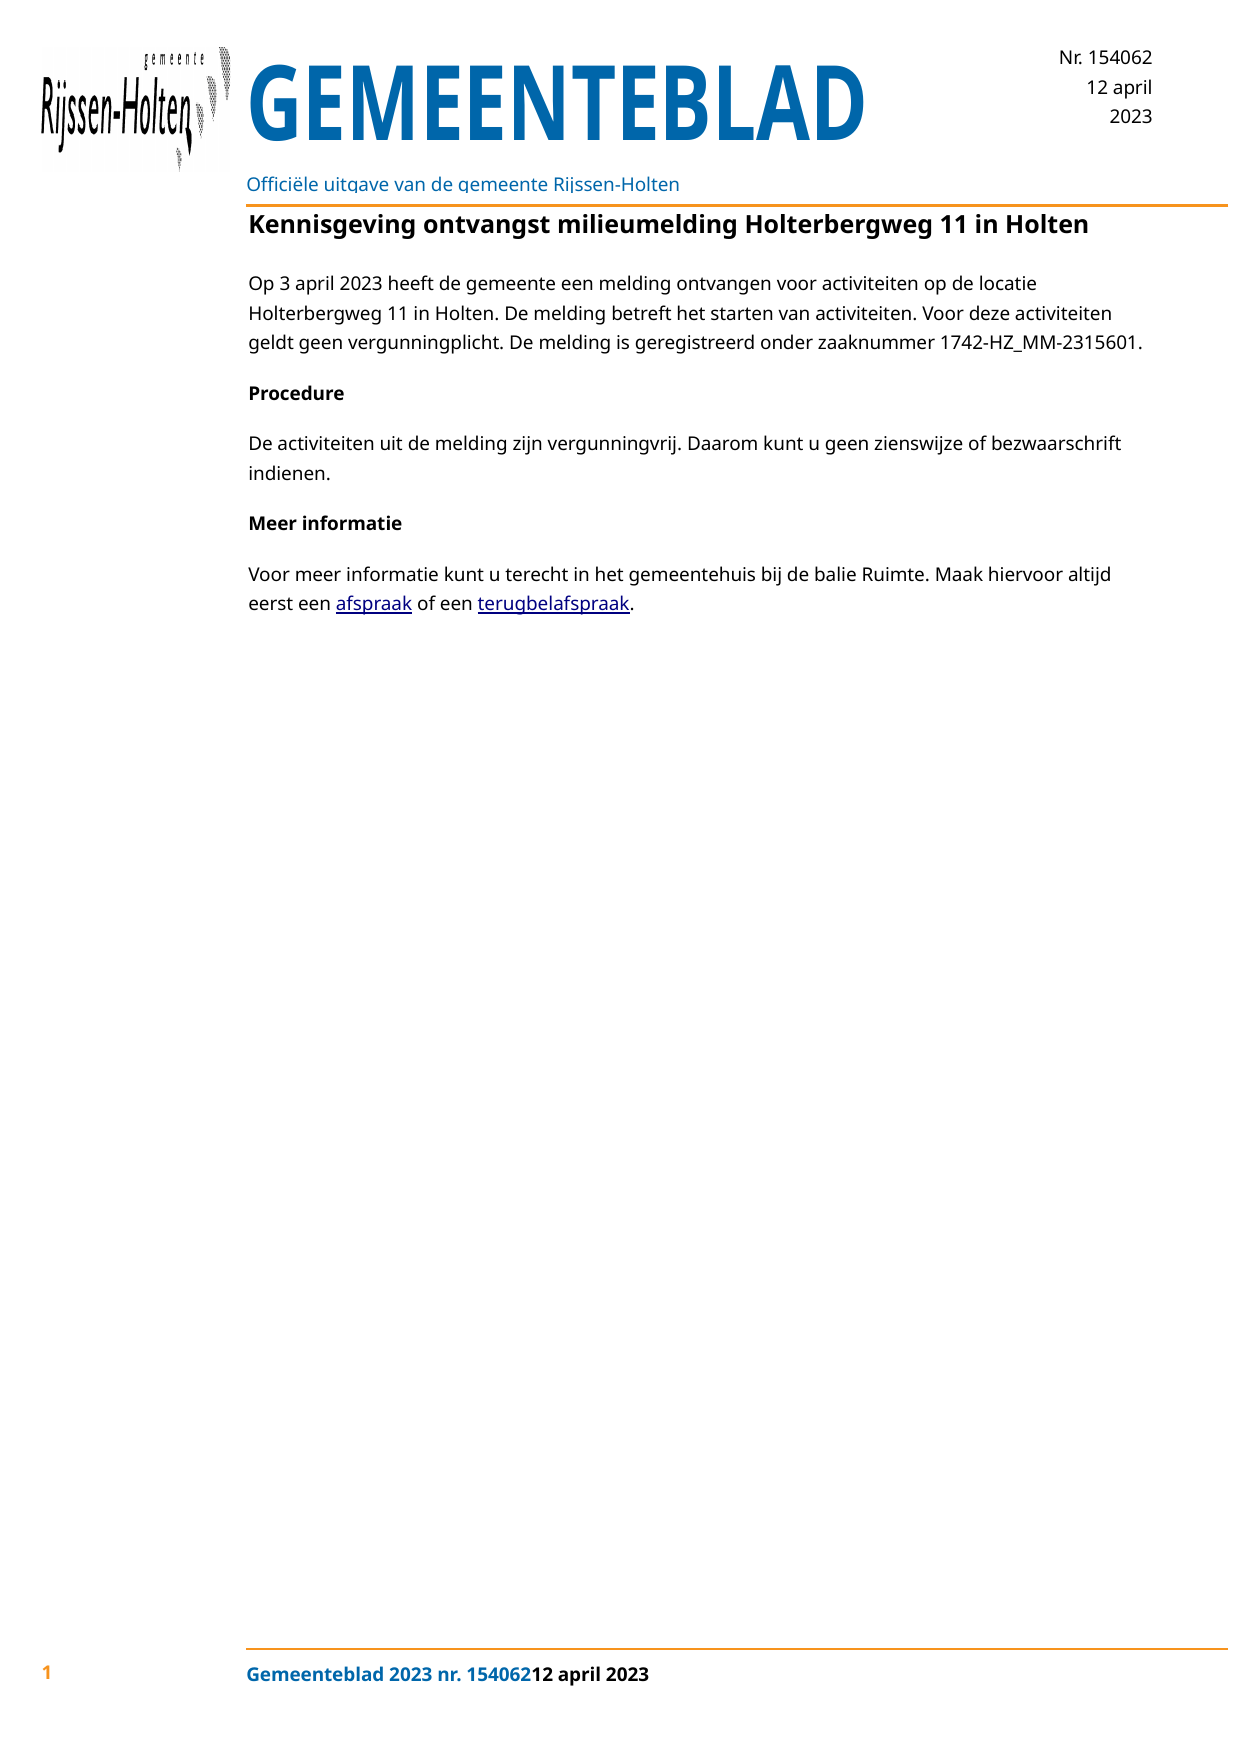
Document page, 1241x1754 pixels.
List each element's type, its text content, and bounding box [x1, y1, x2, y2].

picture [41, 47, 231, 172]
text Meer informatie [248, 510, 1152, 536]
text Kennisgeving ontvangst milieumelding Holterbergweg 11 in Holten [248, 207, 1152, 241]
text Procedure [248, 380, 1152, 406]
text Voor meer informatie kunt u terecht in het gemeentehuis bij de balie Ruimte. Maak hiervoor altijd eerst een afspraak of een terugbelafspraak. [248, 561, 1152, 616]
text De activiteiten uit de melding zijn vergunningvrij. Daarom kunt u geen zienswijze of bezwaarschrift indienen. [248, 430, 1152, 486]
text Op 3 april 2023 heeft de gemeente een melding ontvangen voor activiteiten op de locatie Holterbergweg 11 in Holten. De melding betreft het starten van activiteiten. Voor deze activiteiten geldt geen vergunningplicht. De melding is geregistreerd onder zaaknummer 1742-HZ_MM-2315601. [248, 270, 1152, 355]
